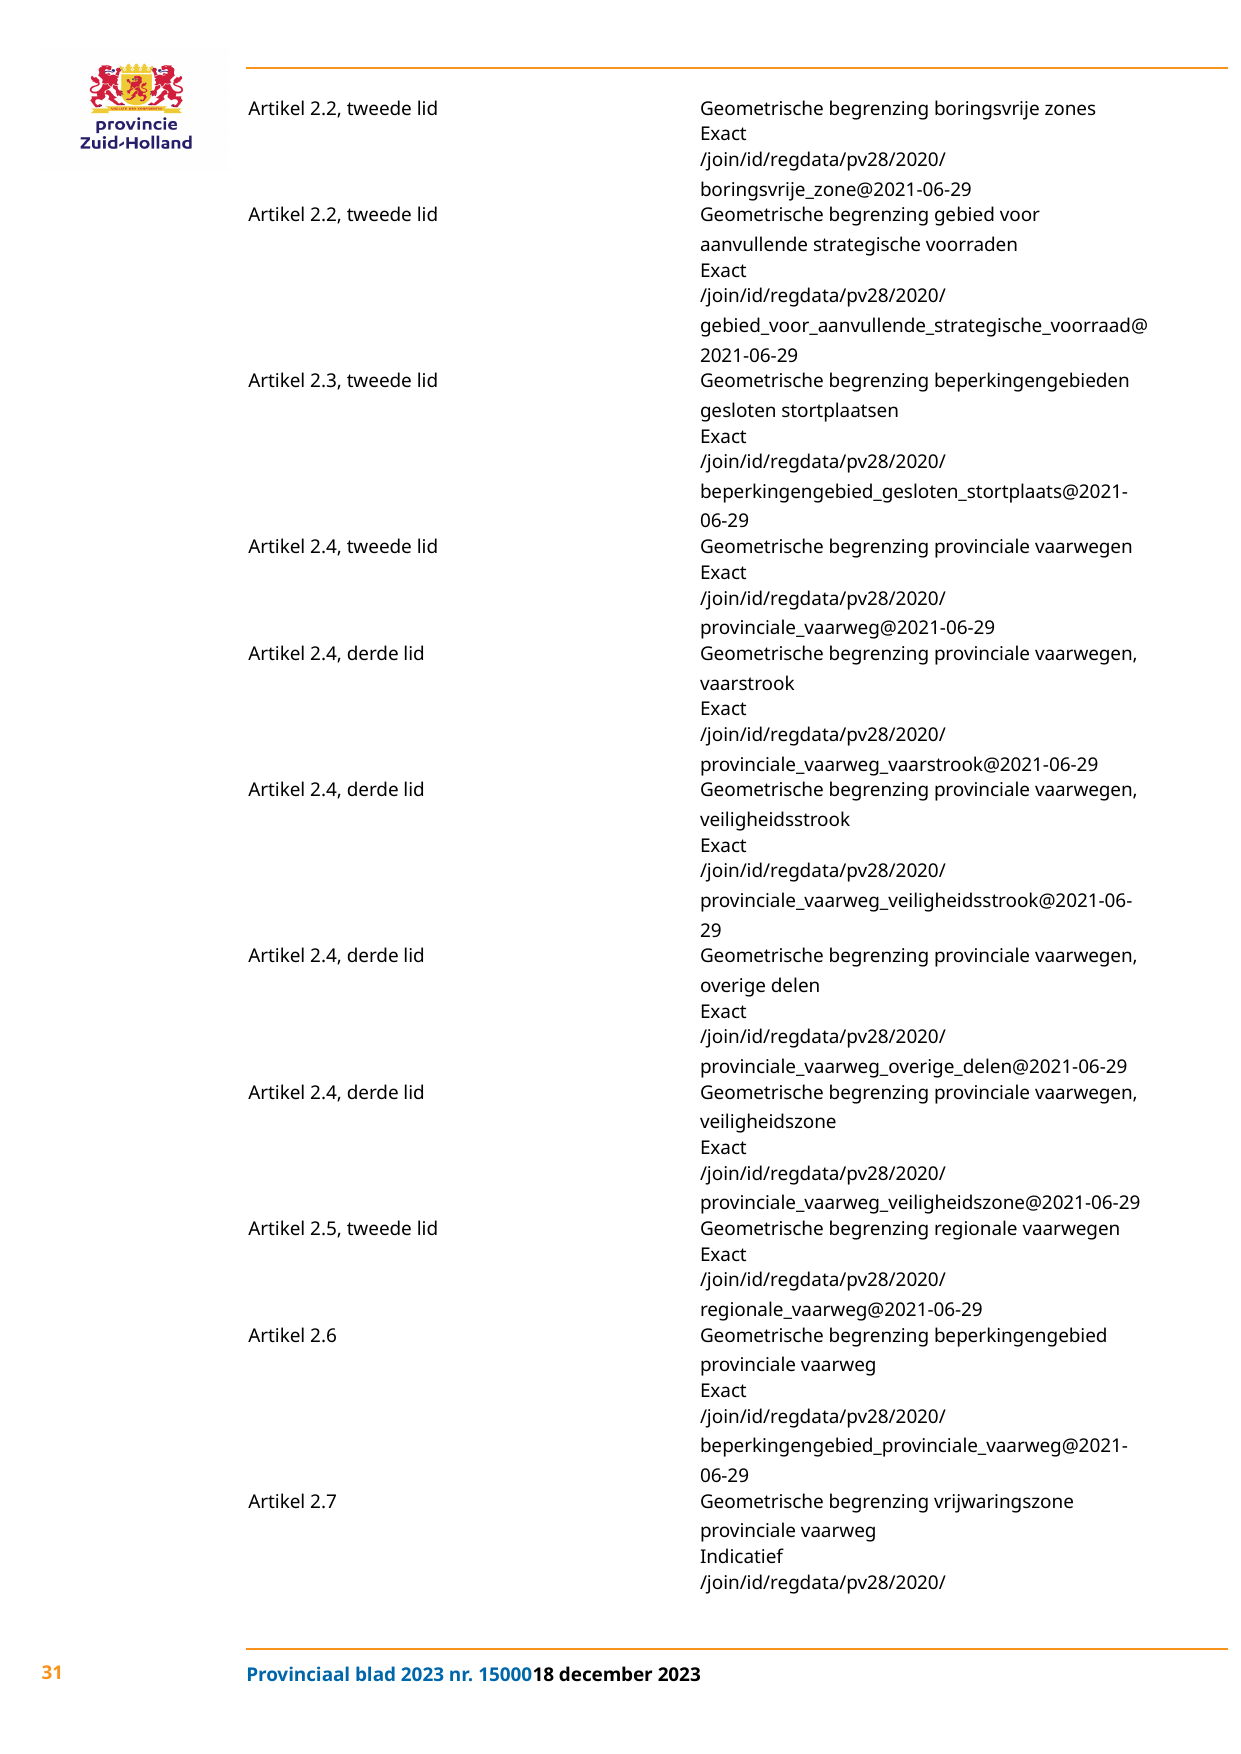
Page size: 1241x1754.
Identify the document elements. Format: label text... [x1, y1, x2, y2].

table_cell Artikel 2.4, derde lid [248, 1079, 700, 1215]
table_cell Exact [700, 998, 1152, 1023]
table_cell Geometrische begrenzing provinciale vaarwegen, veiligheidszone [700, 1079, 1152, 1134]
table_cell /join/id/regdata/pv28/2020/provinciale_vaarweg_vaarstrook@2021-06-29 [700, 721, 1152, 777]
table_cell Exact [700, 1241, 1152, 1267]
table_cell Artikel 2.4, derde lid [248, 943, 700, 1079]
table_cell /join/id/regdata/pv28/2020/provinciale_vaarweg_veiligheidsstrook@2021-06-29 [700, 858, 1152, 942]
table_cell /join/id/regdata/pv28/2020/beperkingengebied_gesloten_stortplaats@2021-06-29 [700, 449, 1152, 533]
table_cell Geometrische begrenzing provinciale vaarwegen, vaarstrook [700, 640, 1152, 696]
table_cell Geometrische begrenzing boringsvrije zones [700, 95, 1152, 121]
picture [41, 47, 231, 172]
table_cell Artikel 2.3, tweede lid [248, 368, 700, 533]
table_cell Artikel 2.2, tweede lid [248, 202, 700, 367]
table_cell Exact [700, 559, 1152, 585]
table_cell Geometrische begrenzing vrijwaringszone provinciale vaarweg [700, 1488, 1152, 1543]
table_cell Exact [700, 696, 1152, 721]
table_cell Exact [700, 257, 1152, 283]
table_cell Exact [700, 1134, 1152, 1160]
table_cell Geometrische begrenzing provinciale vaarwegen, overige delen [700, 943, 1152, 998]
table_cell /join/id/regdata/pv28/2020/boringsvrije_zone@2021-06-29 [700, 146, 1152, 202]
table_cell /join/id/regdata/pv28/2020/provinciale_vaarweg_veiligheidszone@2021-06-29 [700, 1160, 1152, 1215]
table_cell Geometrische begrenzing beperkingengebieden gesloten stortplaatsen [700, 368, 1152, 423]
table_cell /join/id/regdata/pv28/2020/regionale_vaarweg@2021-06-29 [700, 1267, 1152, 1322]
table_cell Artikel 2.5, tweede lid [248, 1215, 700, 1322]
table_cell Artikel 2.4, tweede lid [248, 534, 700, 640]
table_cell Geometrische begrenzing provinciale vaarwegen [700, 534, 1152, 559]
table_cell Artikel 2.4, derde lid [248, 777, 700, 942]
table_cell /join/id/regdata/pv28/2020/provinciale_vaarweg_overige_delen@2021-06-29 [700, 1024, 1152, 1079]
table_cell /join/id/regdata/pv28/2020/ [700, 1569, 1152, 1595]
table_cell Indicatief [700, 1543, 1152, 1569]
table_cell Geometrische begrenzing beperkingengebied provinciale vaarweg [700, 1322, 1152, 1377]
table_cell Artikel 2.2, tweede lid [248, 95, 700, 202]
table_cell Geometrische begrenzing gebied voor aanvullende strategische voorraden [700, 202, 1152, 257]
table_cell Exact [700, 121, 1152, 146]
table_cell /join/id/regdata/pv28/2020/gebied_voor_aanvullende_strategische_voorraad@2021-06-29 [700, 283, 1152, 367]
table_cell Exact [700, 423, 1152, 448]
table_cell Geometrische begrenzing provinciale vaarwegen, veiligheidsstrook [700, 777, 1152, 832]
table_cell /join/id/regdata/pv28/2020/provinciale_vaarweg@2021-06-29 [700, 585, 1152, 640]
table_cell Artikel 2.7 [248, 1488, 700, 1595]
table_cell Artikel 2.6 [248, 1322, 700, 1488]
table_cell Artikel 2.4, derde lid [248, 640, 700, 777]
table_cell Exact [700, 832, 1152, 858]
table_cell Exact [700, 1377, 1152, 1403]
table_cell /join/id/regdata/pv28/2020/beperkingengebied_provinciale_vaarweg@2021-06-29 [700, 1403, 1152, 1488]
table_cell Geometrische begrenzing regionale vaarwegen [700, 1215, 1152, 1241]
